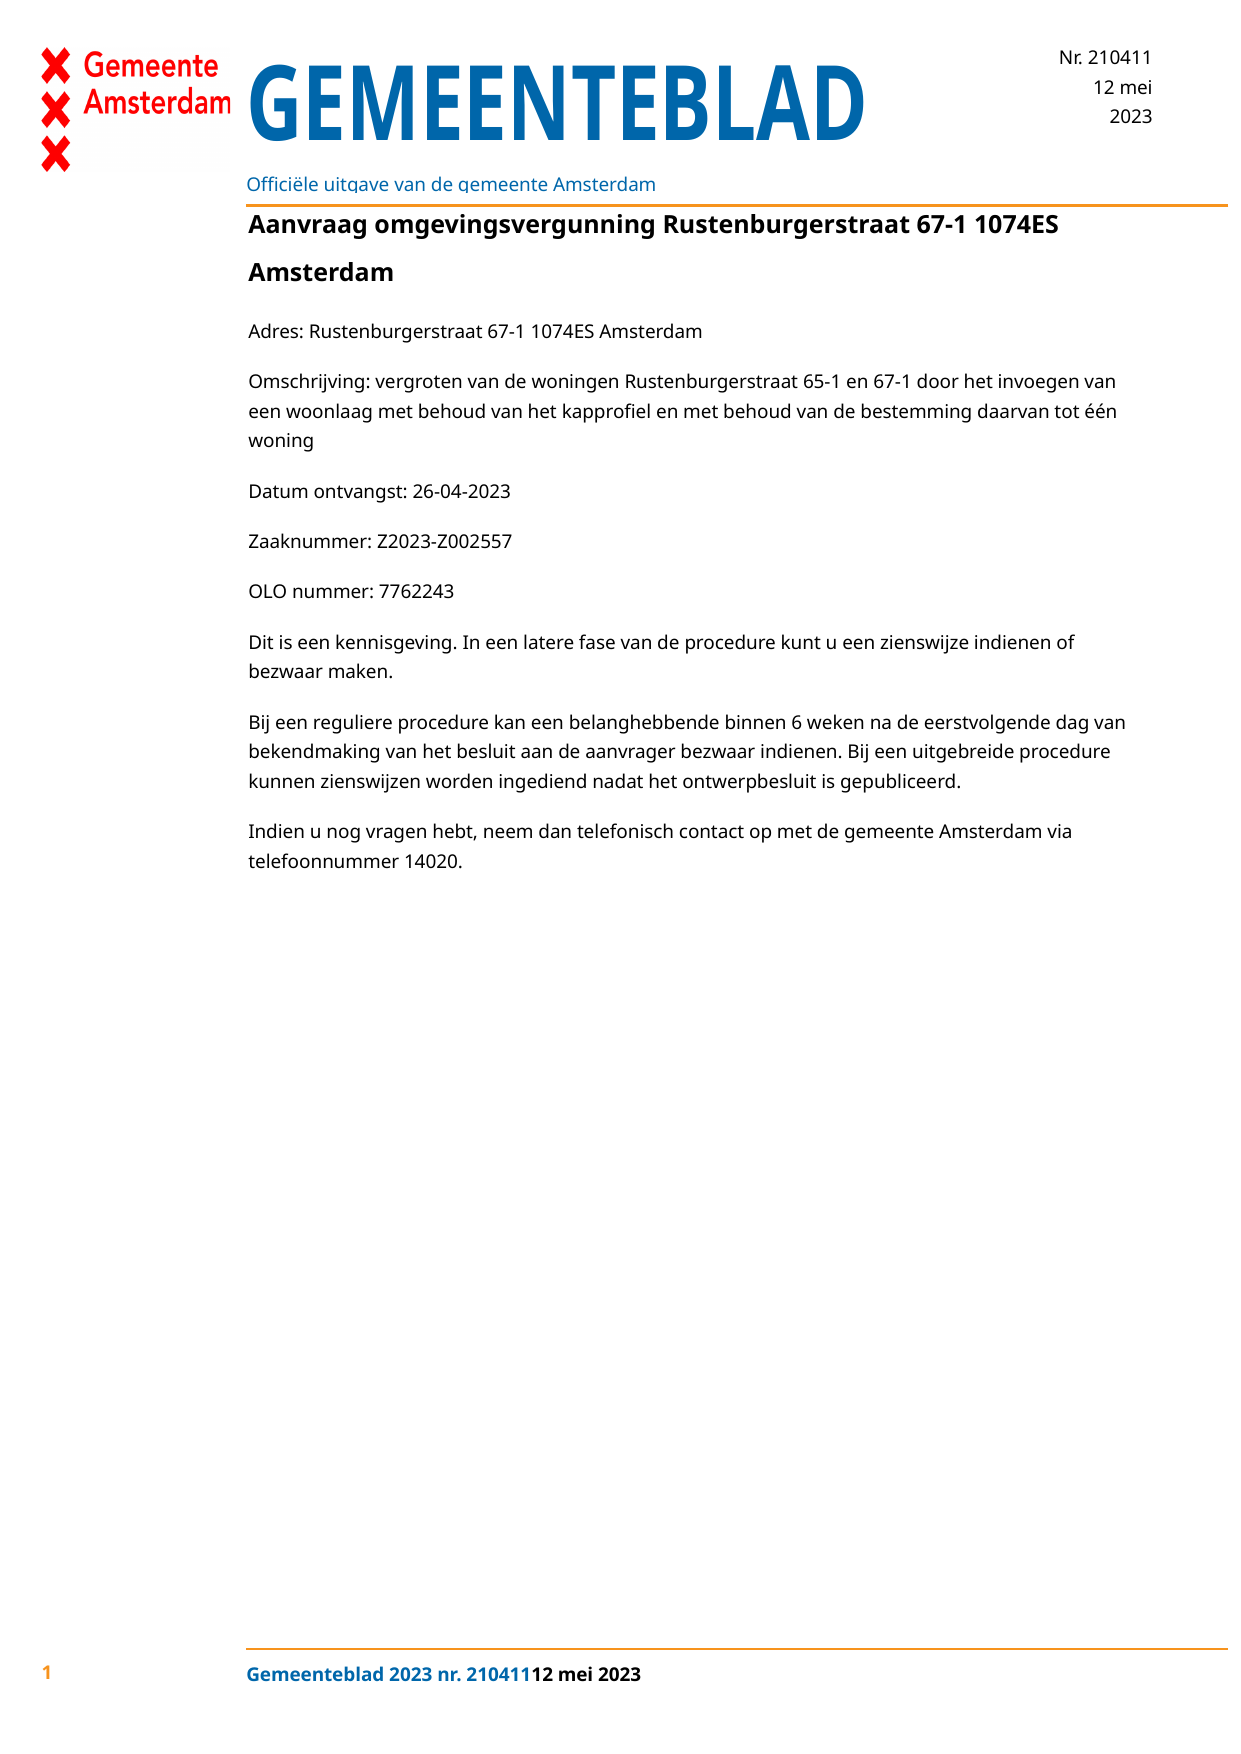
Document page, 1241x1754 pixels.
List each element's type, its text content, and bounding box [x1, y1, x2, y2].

text Datum ontvangst: 26-04-2023 [248, 478, 1152, 504]
text OLO nummer: 7762243 [248, 579, 1152, 604]
text Aanvraag omgevingsvergunning Rustenburgerstraat 67-1 1074ES Amsterdam [248, 207, 1152, 288]
text Omschrijving: vergroten van de woningen Rustenburgerstraat 65-1 en 67-1 door het invoegen van een woonlaag met behoud van het kapprofiel en met behoud van de bestemming daarvan tot één woning [248, 368, 1152, 453]
text Indien u nog vragen hebt, neem dan telefonisch contact op met de gemeente Amsterdam via telefoonnummer 14020. [248, 819, 1152, 874]
text Dit is een kennisgeving. In een latere fase van de procedure kunt u een zienswijze indienen of bezwaar maken. [248, 629, 1152, 684]
text Zaaknummer: Z2023-Z002557 [248, 528, 1152, 554]
text Adres: Rustenburgerstraat 67-1 1074ES Amsterdam [248, 318, 1152, 344]
text Bij een reguliere procedure kan een belanghebbende binnen 6 weken na de eerstvolgende dag van bekendmaking van het besluit aan de aanvrager bezwaar indienen. Bij een uitgebreide procedure kunnen zienswijzen worden ingediend nadat het ontwerpbesluit is gepubliceerd. [248, 709, 1152, 794]
picture [41, 47, 231, 172]
